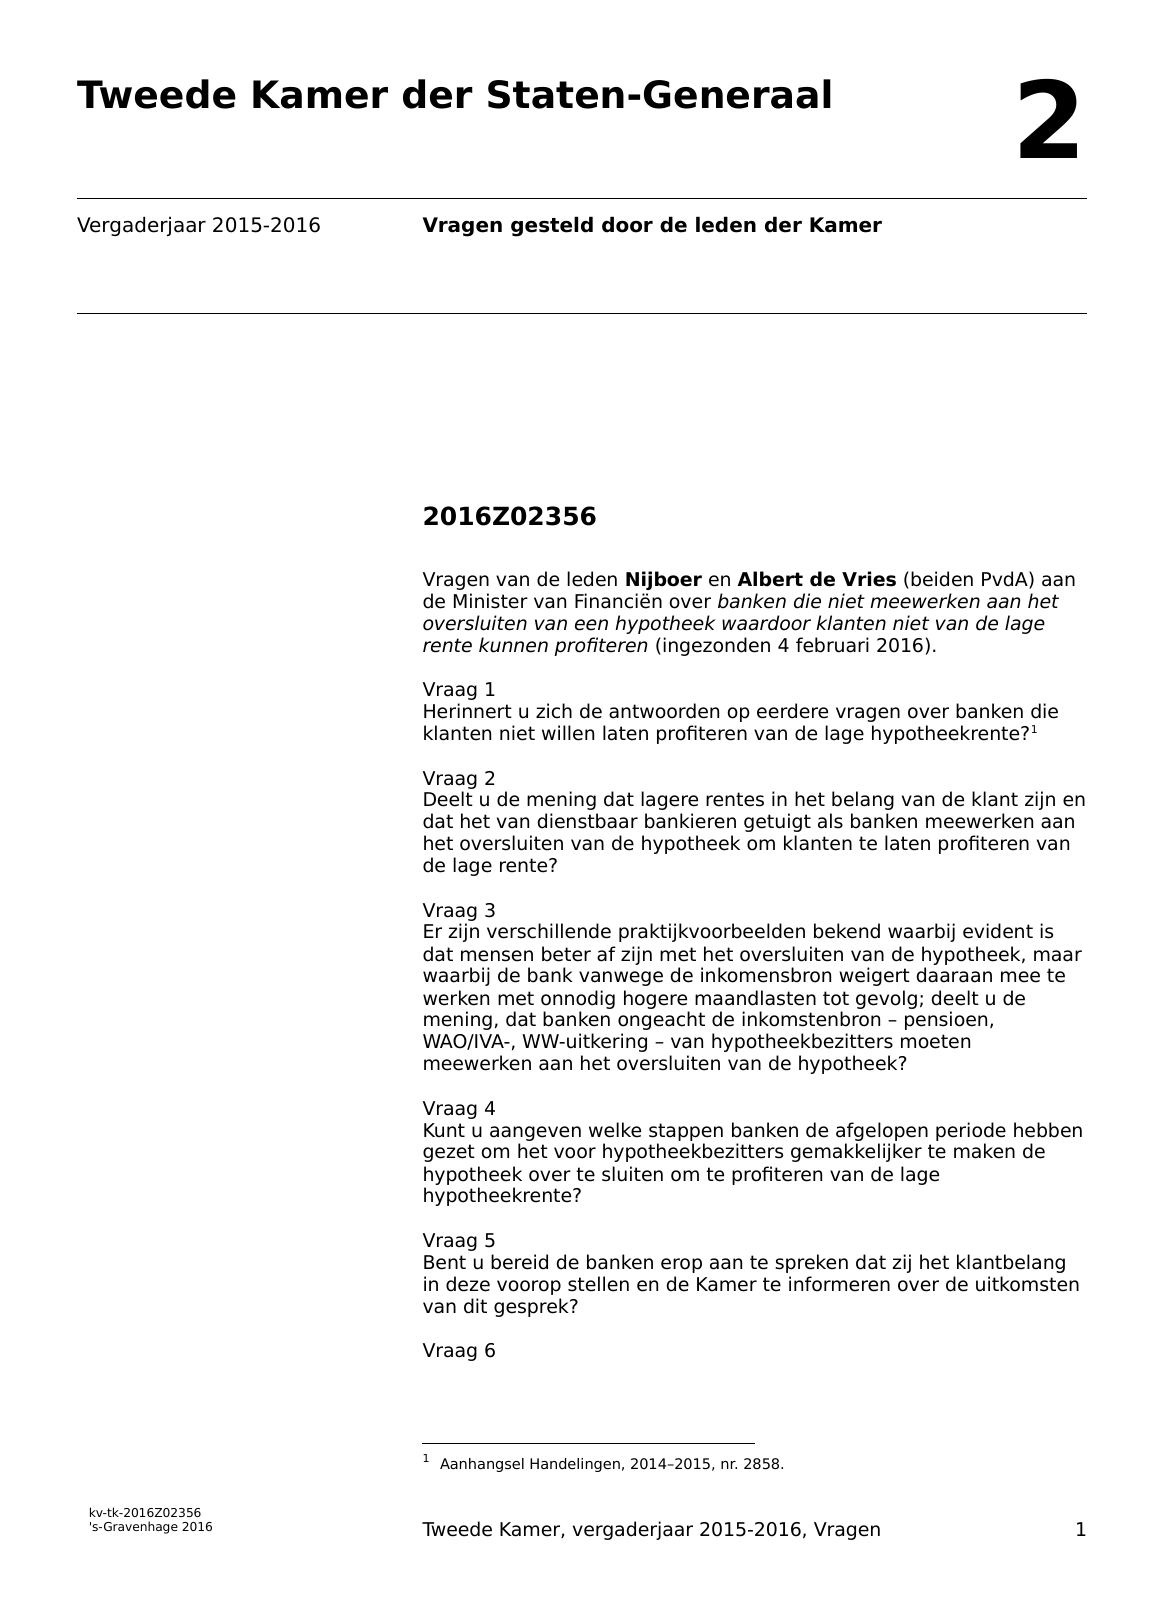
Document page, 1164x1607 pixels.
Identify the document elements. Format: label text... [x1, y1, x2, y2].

text Deelt u de mening dat lagere rentes in het belang van de klant zijn en dat het van dienstbaar bankieren getuigt als banken meewerken aan het oversluiten van de hypotheek om klanten te laten profiteren van de lage rente? [422, 789, 1087, 877]
text 's-Gravenhage 2016 [88, 1520, 323, 1534]
text Vraag 6 [422, 1340, 1087, 1362]
text Vraag 4 [422, 1097, 1087, 1119]
table_cell Vergaderjaar 2015-2016 [77, 199, 422, 313]
text Vraag 5 [422, 1229, 1087, 1252]
text Aanhangsel Handelingen, 2014–2015, nr. 2858. [422, 1452, 1087, 1474]
table_cell Vragen gesteld door de leden der Kamer [422, 199, 1087, 313]
text Er zijn verschillende praktijkvoorbeelden bekend waarbij evident is dat mensen beter af zijn met het oversluiten van de hypotheek, maar waarbij de bank vanwege de inkomensbron weigert daaraan mee te werken met onnodig hogere maandlasten tot gevolg; deelt u de mening, dat banken ongeacht de inkomstenbron – pensioen, WAO/IVA-, WW-uitkering – van hypotheekbezitters moeten meewerken aan het oversluiten van de hypotheek? [422, 921, 1087, 1075]
text Vragen van de leden Nijboer en Albert de Vries (beiden PvdA) aan de Minister van Financiën over banken die niet meewerken aan het oversluiten van een hypotheek waardoor klanten niet van de lage rente kunnen profiteren (ingezonden 4 februari 2016). [422, 569, 1087, 657]
table_header Tweede Kamer der Staten-Generaal [77, 59, 886, 198]
text Bent u bereid de banken erop aan te spreken dat zij het klantbelang in deze voorop stellen en de Kamer te informeren over de uitkomsten van dit gesprek? [422, 1252, 1087, 1317]
table_header 2 [886, 59, 1087, 198]
text Vraag 1 [422, 679, 1087, 701]
text Vraag 3 [422, 899, 1087, 921]
text Kunt u aangeven welke stappen banken de afgelopen periode hebben gezet om het voor hypotheekbezitters gemakkelijker te maken de hypotheek over te sluiten om te profiteren van de lage hypotheekrente? [422, 1119, 1087, 1207]
text Vraag 2 [422, 767, 1087, 789]
text kv-tk-2016Z02356 [88, 1506, 323, 1520]
text Herinnert u zich de antwoorden op eerdere vragen over banken die klanten niet willen laten profiteren van de lage hypotheekrente? [422, 701, 1087, 745]
text 2016Z02356 [422, 502, 1087, 531]
